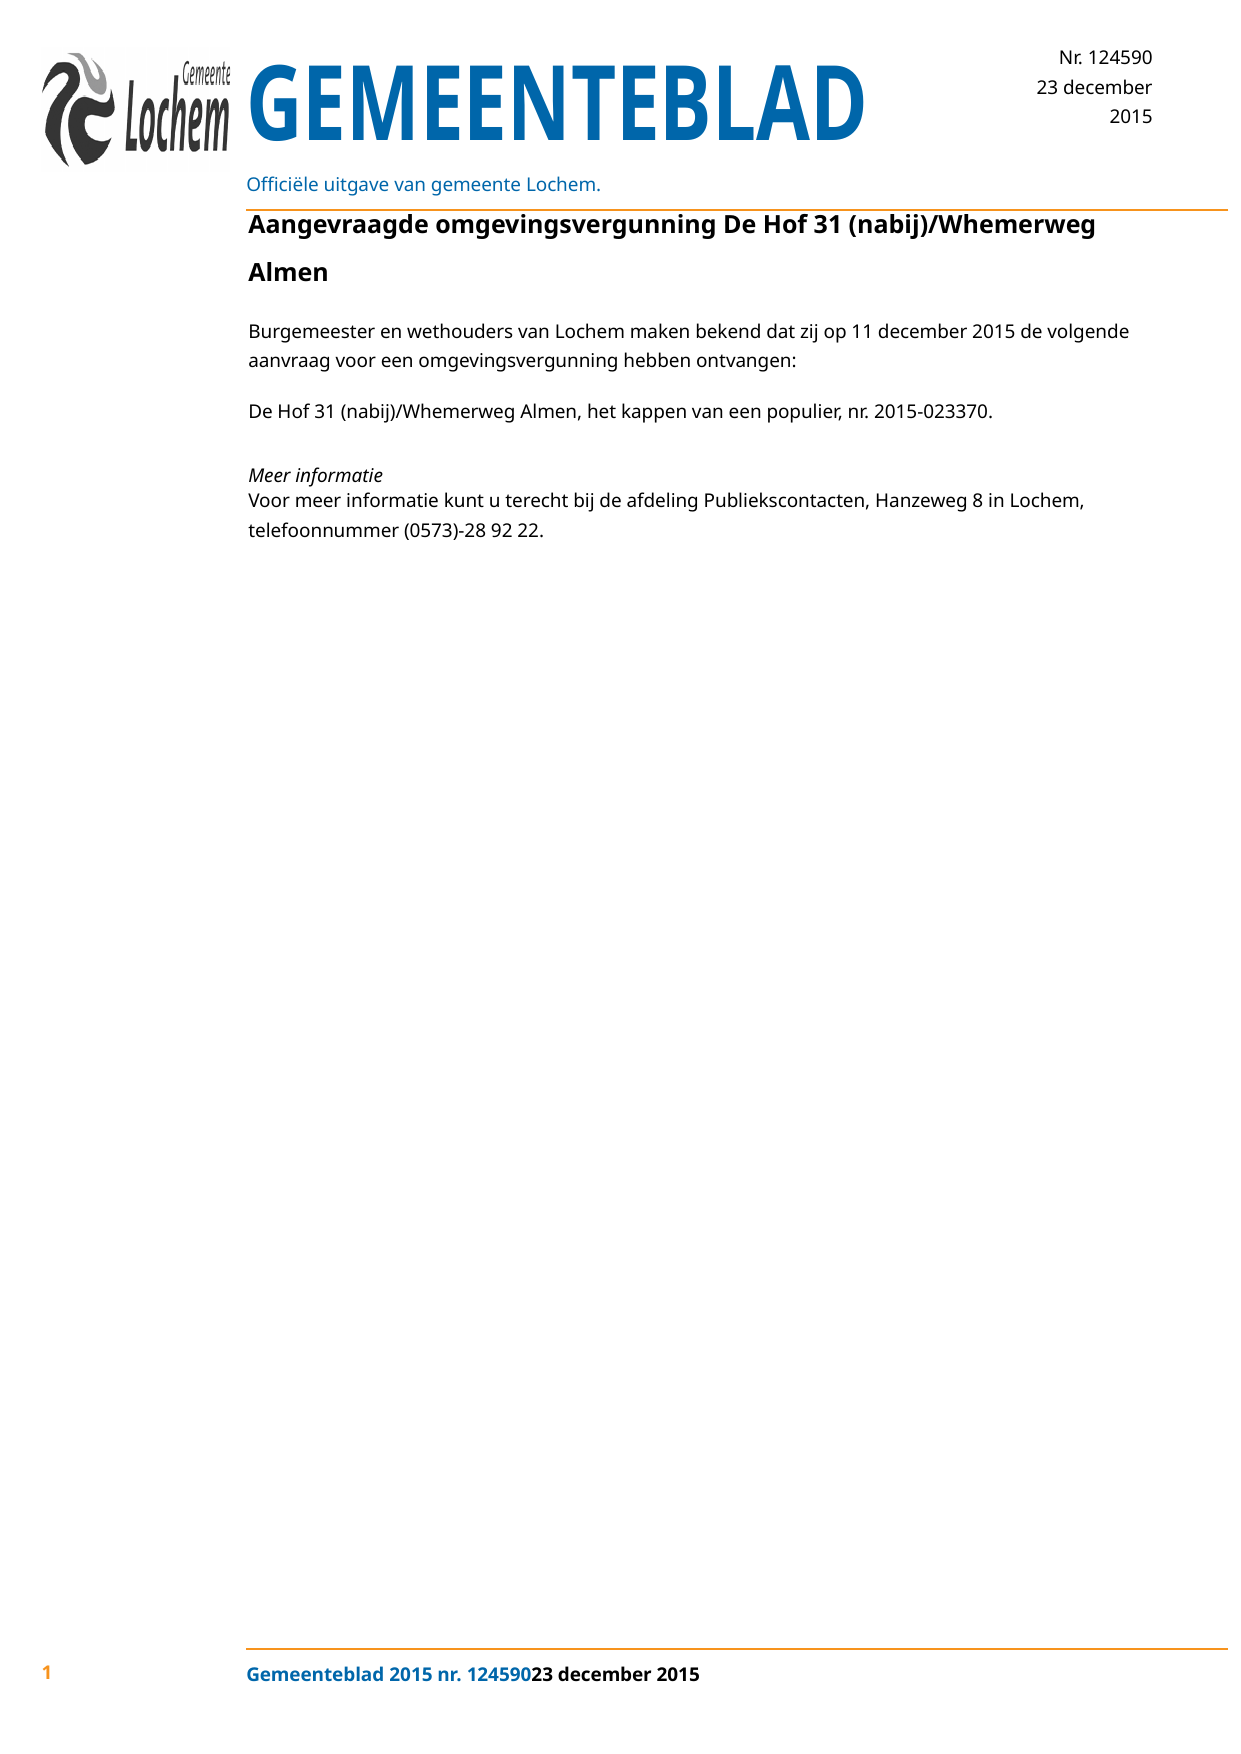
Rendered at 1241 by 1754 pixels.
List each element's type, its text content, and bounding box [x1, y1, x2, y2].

picture [41, 47, 231, 172]
text De Hof 31 (nabij)/Whemerweg Almen, het kappen van een populier, nr. 2015-023370. [248, 398, 1152, 424]
text Burgemeester en wethouders van Lochem maken bekend dat zij op 11 december 2015 de volgende aanvraag voor een omgevingsvergunning hebben ontvangen: [248, 318, 1152, 373]
text Meer informatie [248, 462, 1152, 488]
text Voor meer informatie kunt u terecht bij de afdeling Publiekscontacten, Hanzeweg 8 in Lochem, telefoonnummer (0573)-28 92 22. [248, 488, 1152, 543]
text Aangevraagde omgevingsvergunning De Hof 31 (nabij)/Whemerweg Almen [248, 211, 1152, 288]
